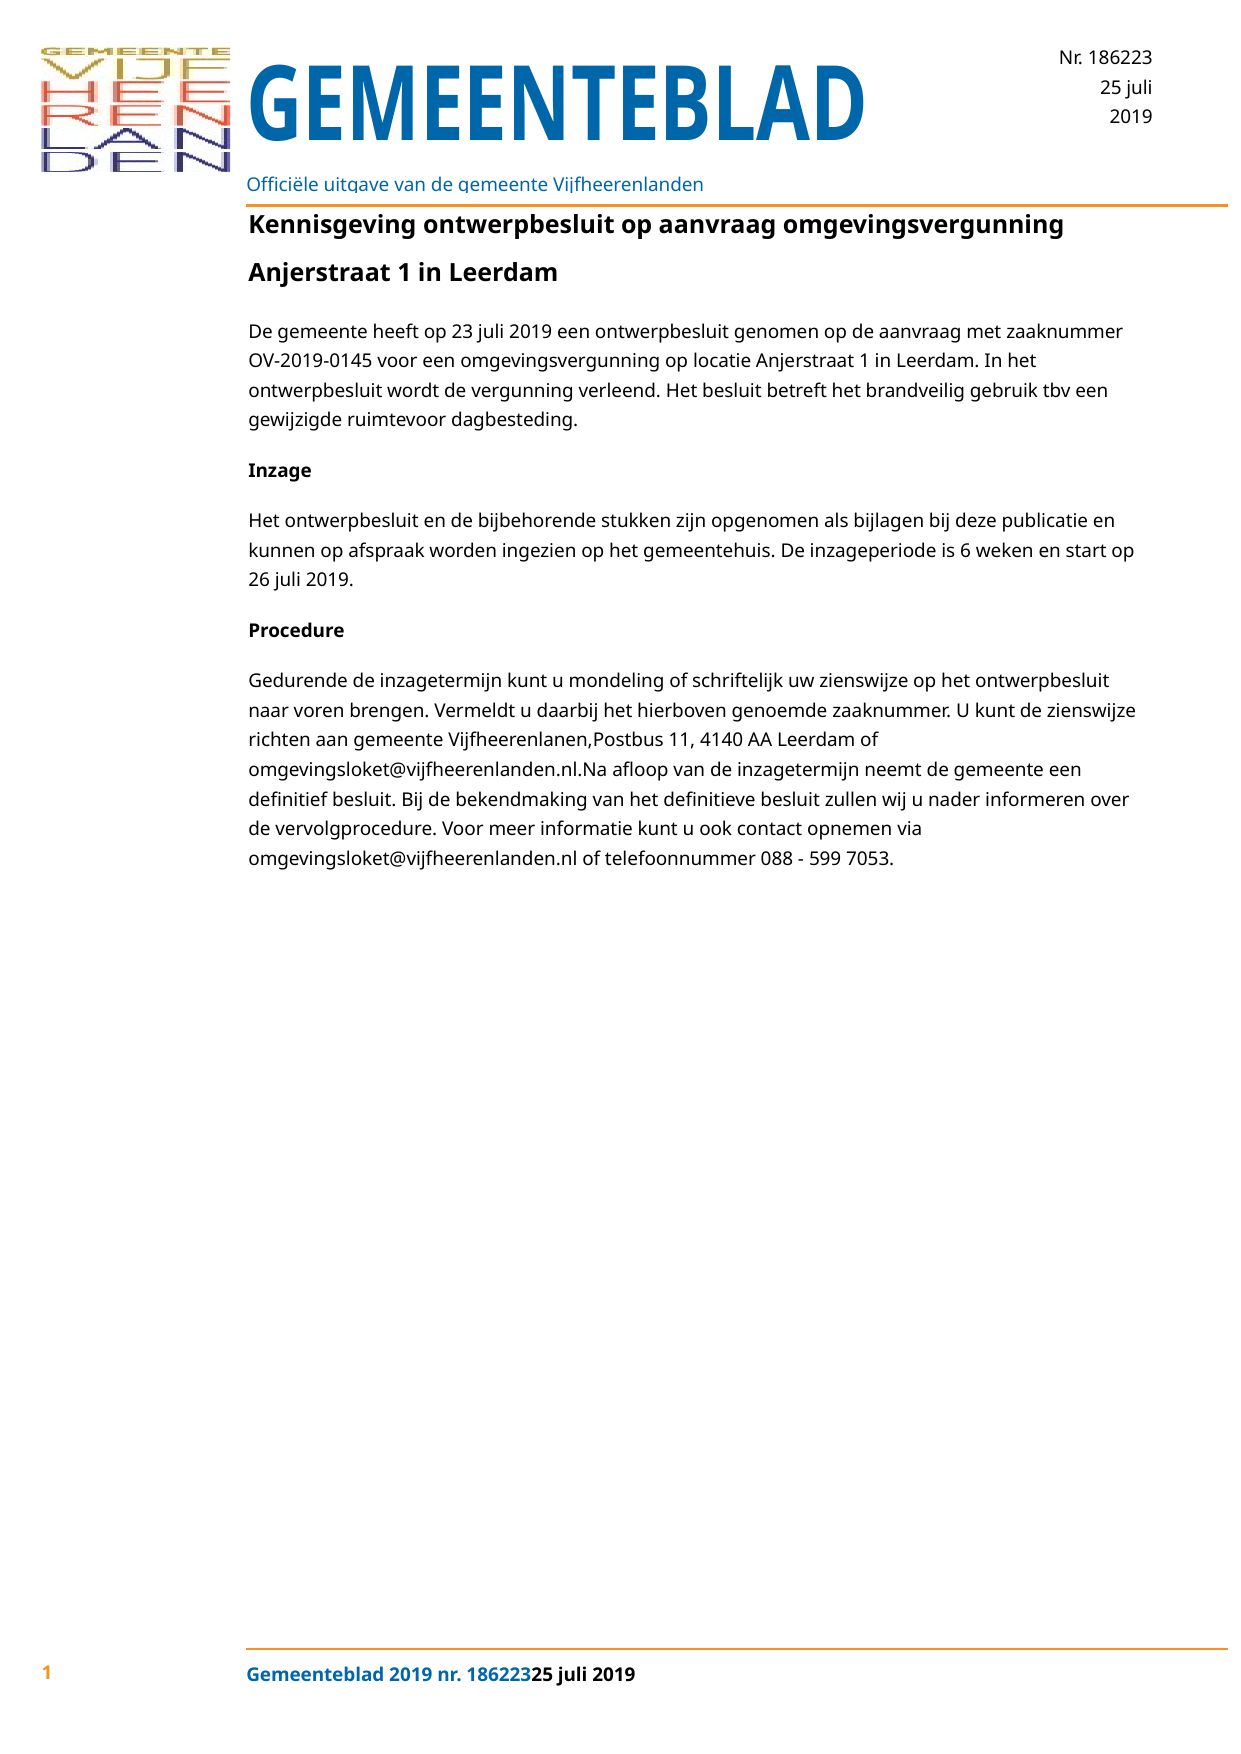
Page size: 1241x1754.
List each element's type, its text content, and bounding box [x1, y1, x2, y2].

text Het ontwerpbesluit en de bijbehorende stukken zijn opgenomen als bijlagen bij deze publicatie en kunnen op afspraak worden ingezien op het gemeentehuis. De inzageperiode is 6 weken en start op 26 juli 2019. [248, 507, 1152, 592]
picture [41, 47, 231, 172]
text Procedure [248, 617, 1152, 643]
text De gemeente heeft op 23 juli 2019 een ontwerpbesluit genomen op de aanvraag met zaaknummer OV-2019-0145 voor een omgevingsvergunning op locatie Anjerstraat 1 in Leerdam. In het ontwerpbesluit wordt de vergunning verleend. Het besluit betreft het brandveilig gebruik tbv een gewijzigde ruimtevoor dagbesteding. [248, 318, 1152, 432]
text Kennisgeving ontwerpbesluit op aanvraag omgevingsvergunning Anjerstraat 1 in Leerdam [248, 207, 1152, 288]
text Gedurende de inzagetermijn kunt u mondeling of schriftelijk uw zienswijze op het ontwerpbesluit naar voren brengen. Vermeldt u daarbij het hierboven genoemde zaaknummer. U kunt de zienswijze richten aan gemeente Vijfheerenlanen,Postbus 11, 4140 AA Leerdam of omgevingsloket@vijfheerenlanden.nl.Na afloop van de inzagetermijn neemt de gemeente een definitief besluit. Bij de bekendmaking van het definitieve besluit zullen wij u nader informeren over de vervolgprocedure. Voor meer informatie kunt u ook contact opnemen via omgevingsloket@vijfheerenlanden.nl of telefoonnummer 088 - 599 7053. [248, 667, 1152, 871]
text Inzage [248, 457, 1152, 483]
